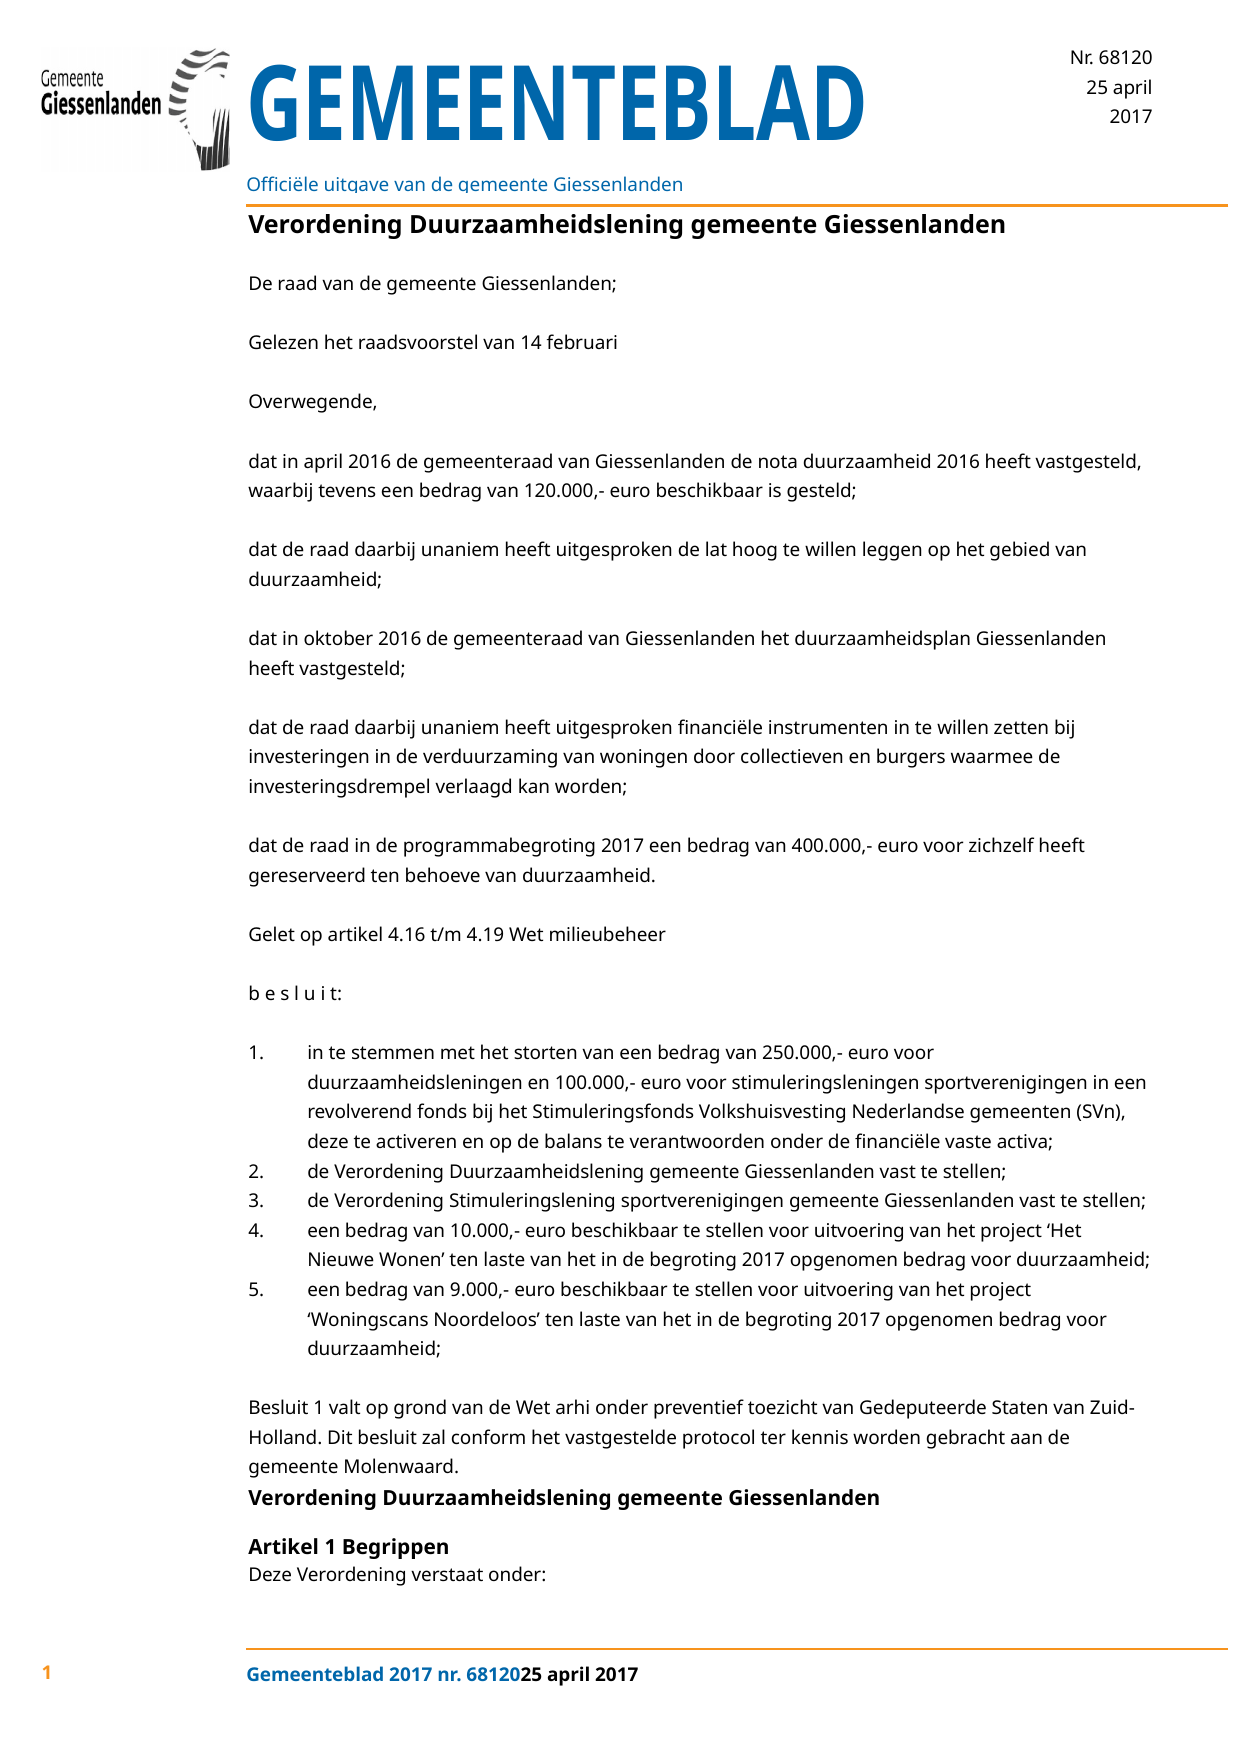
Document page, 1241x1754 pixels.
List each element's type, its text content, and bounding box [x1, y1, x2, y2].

picture [41, 47, 231, 172]
list een bedrag van 10.000,- euro beschikbaar te stellen voor uitvoering van het project ‘Het Nieuwe Wonen’ ten laste van het in de begroting 2017 opgenomen bedrag voor duurzaamheid; [248, 1217, 1152, 1272]
list de Verordening Stimuleringslening sportverenigingen gemeente Giessenlanden vast te stellen; [248, 1187, 1152, 1213]
text dat de raad daarbij unaniem heeft uitgesproken de lat hoog te willen leggen op het gebied van duurzaamheid; [248, 537, 1152, 592]
text b e s l u i t: [248, 980, 1152, 1006]
text Artikel 1 Begrippen [248, 1532, 1152, 1561]
list een bedrag van 9.000,- euro beschikbaar te stellen voor uitvoering van het project ‘Woningscans Noordeloos’ ten laste van het in de begroting 2017 opgenomen bedrag voor duurzaamheid; [248, 1276, 1152, 1361]
text Gelezen het raadsvoorstel van 14 februari [248, 329, 1152, 355]
list in te stemmen met het storten van een bedrag van 250.000,- euro voor duurzaamheidsleningen en 100.000,- euro voor stimuleringsleningen sportverenigingen in een revolverend fonds bij het Stimuleringsfonds Volkshuisvesting Nederlandse gemeenten (SVn), deze te activeren en op de balans te verantwoorden onder de financiële vaste activa; [248, 1039, 1152, 1154]
text Deze Verordening verstaat onder: [248, 1561, 1152, 1587]
text dat in april 2016 de gemeenteraad van Giessenlanden de nota duurzaamheid 2016 heeft vastgesteld, waarbij tevens een bedrag van 120.000,- euro beschikbaar is gesteld; [248, 448, 1152, 503]
list de Verordening Duurzaamheidslening gemeente Giessenlanden vast te stellen; [248, 1158, 1152, 1183]
text dat de raad in de programmabegroting 2017 een bedrag van 400.000,- euro voor zichzelf heeft gereserveerd ten behoeve van duurzaamheid. [248, 832, 1152, 888]
text De raad van de gemeente Giessenlanden; [248, 270, 1152, 296]
text Verordening Duurzaamheidslening gemeente Giessenlanden [248, 1483, 1152, 1512]
text Overwegende, [248, 389, 1152, 414]
text Besluit 1 valt op grond van de Wet arhi onder preventief toezicht van Gedeputeerde Staten van Zuid-Holland. Dit besluit zal conform het vastgestelde protocol ter kennis worden gebracht aan de gemeente Molenwaard. [248, 1394, 1152, 1479]
text Gelet op artikel 4.16 t/m 4.19 Wet milieubeheer [248, 921, 1152, 947]
text dat in oktober 2016 de gemeenteraad van Giessenlanden het duurzaamheidsplan Giessenlanden heeft vastgesteld; [248, 625, 1152, 681]
text dat de raad daarbij unaniem heeft uitgesproken financiële instrumenten in te willen zetten bij investeringen in de verduurzaming van woningen door collectieven en burgers waarmee de investeringsdrempel verlaagd kan worden; [248, 714, 1152, 799]
text Verordening Duurzaamheidslening gemeente Giessenlanden [248, 207, 1152, 241]
